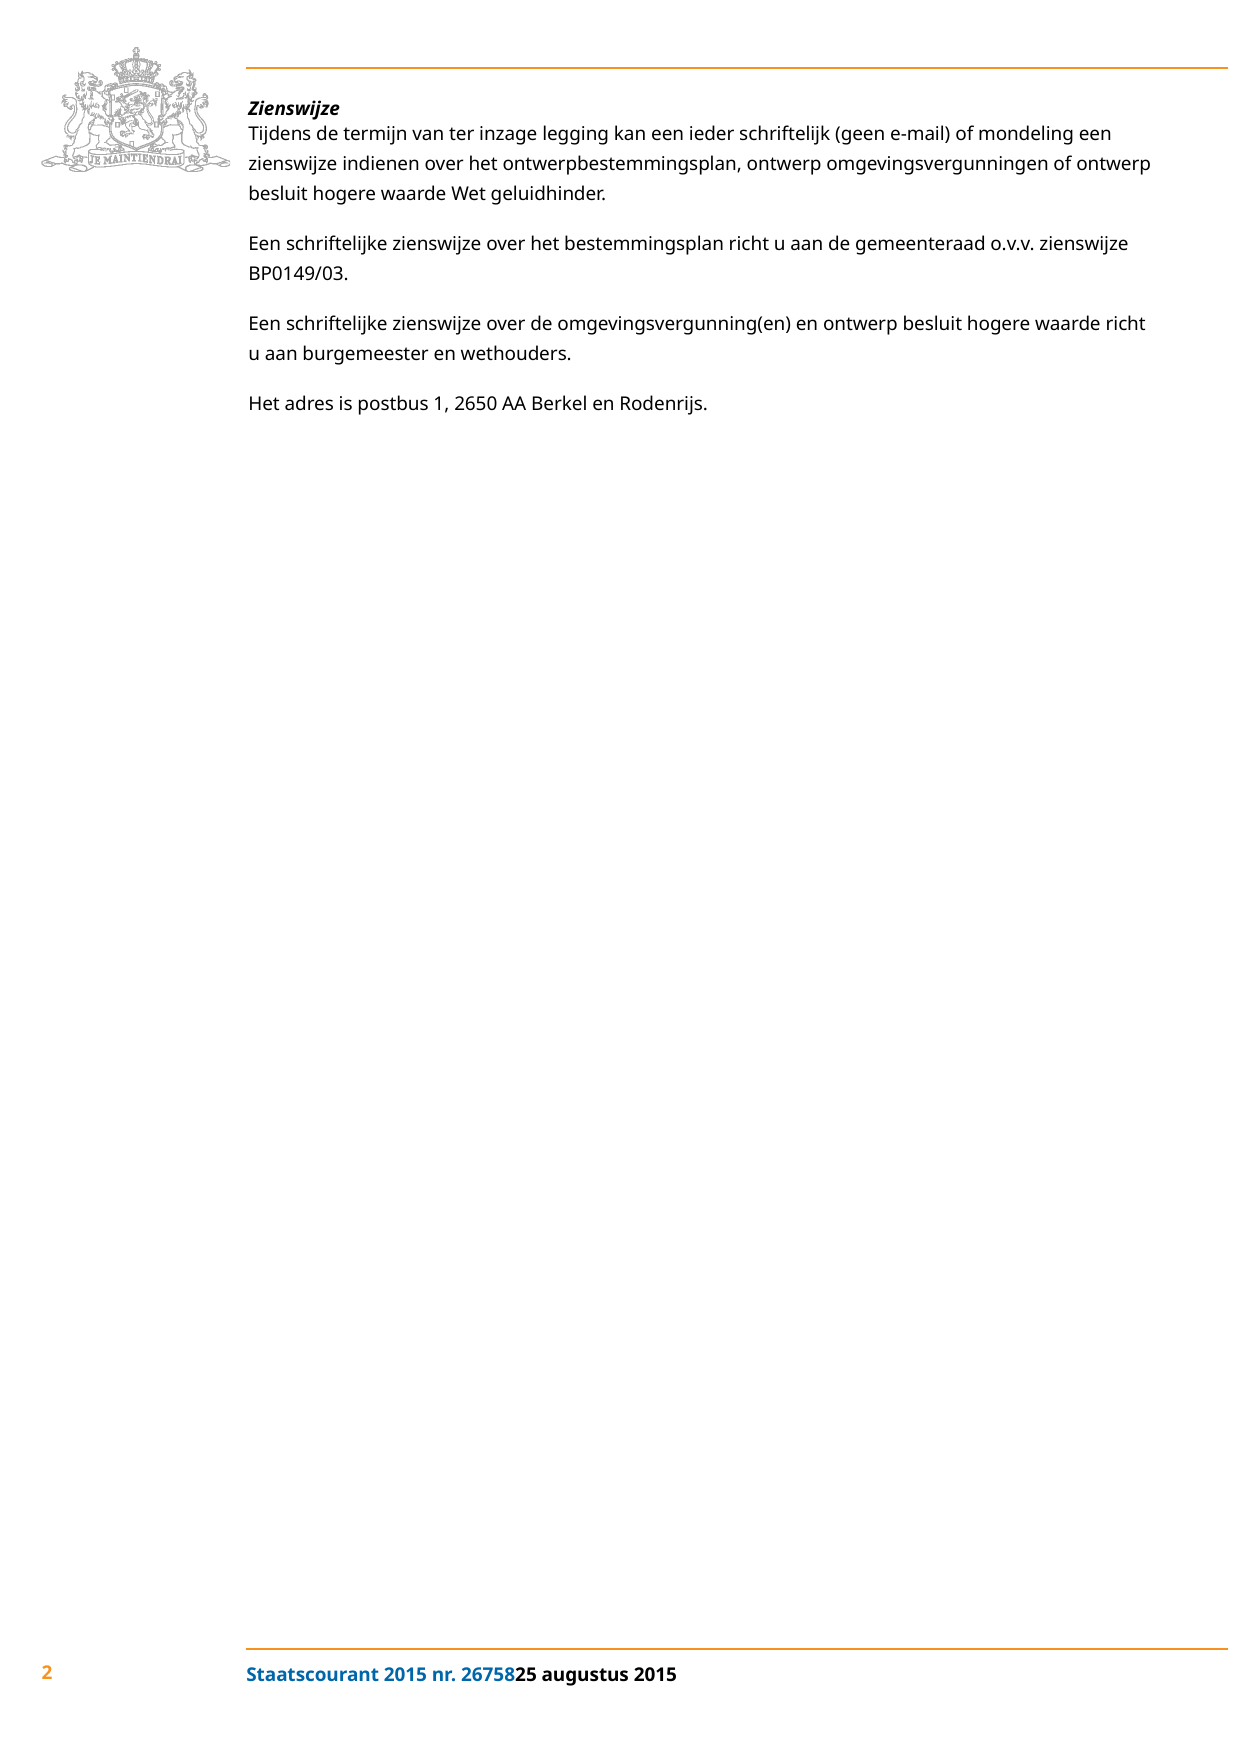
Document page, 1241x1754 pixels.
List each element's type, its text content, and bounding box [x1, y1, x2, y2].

text Zienswijze [248, 95, 1152, 121]
text Tijdens de termijn van ter inzage legging kan een ieder schriftelijk (geen e-mail) of mondeling een zienswijze indienen over het ontwerpbestemmingsplan, ontwerp omgevingsvergunningen of ontwerp besluit hogere waarde Wet geluidhinder. [248, 121, 1152, 205]
text Het adres is postbus 1, 2650 AA Berkel en Rodenrijs. [248, 390, 1152, 416]
picture [41, 47, 231, 172]
text Een schriftelijke zienswijze over de omgevingsvergunning(en) en ontwerp besluit hogere waarde richt u aan burgemeester en wethouders. [248, 310, 1152, 365]
text Een schriftelijke zienswijze over het bestemmingsplan richt u aan de gemeenteraad o.v.v. zienswijze BP0149/03. [248, 230, 1152, 285]
